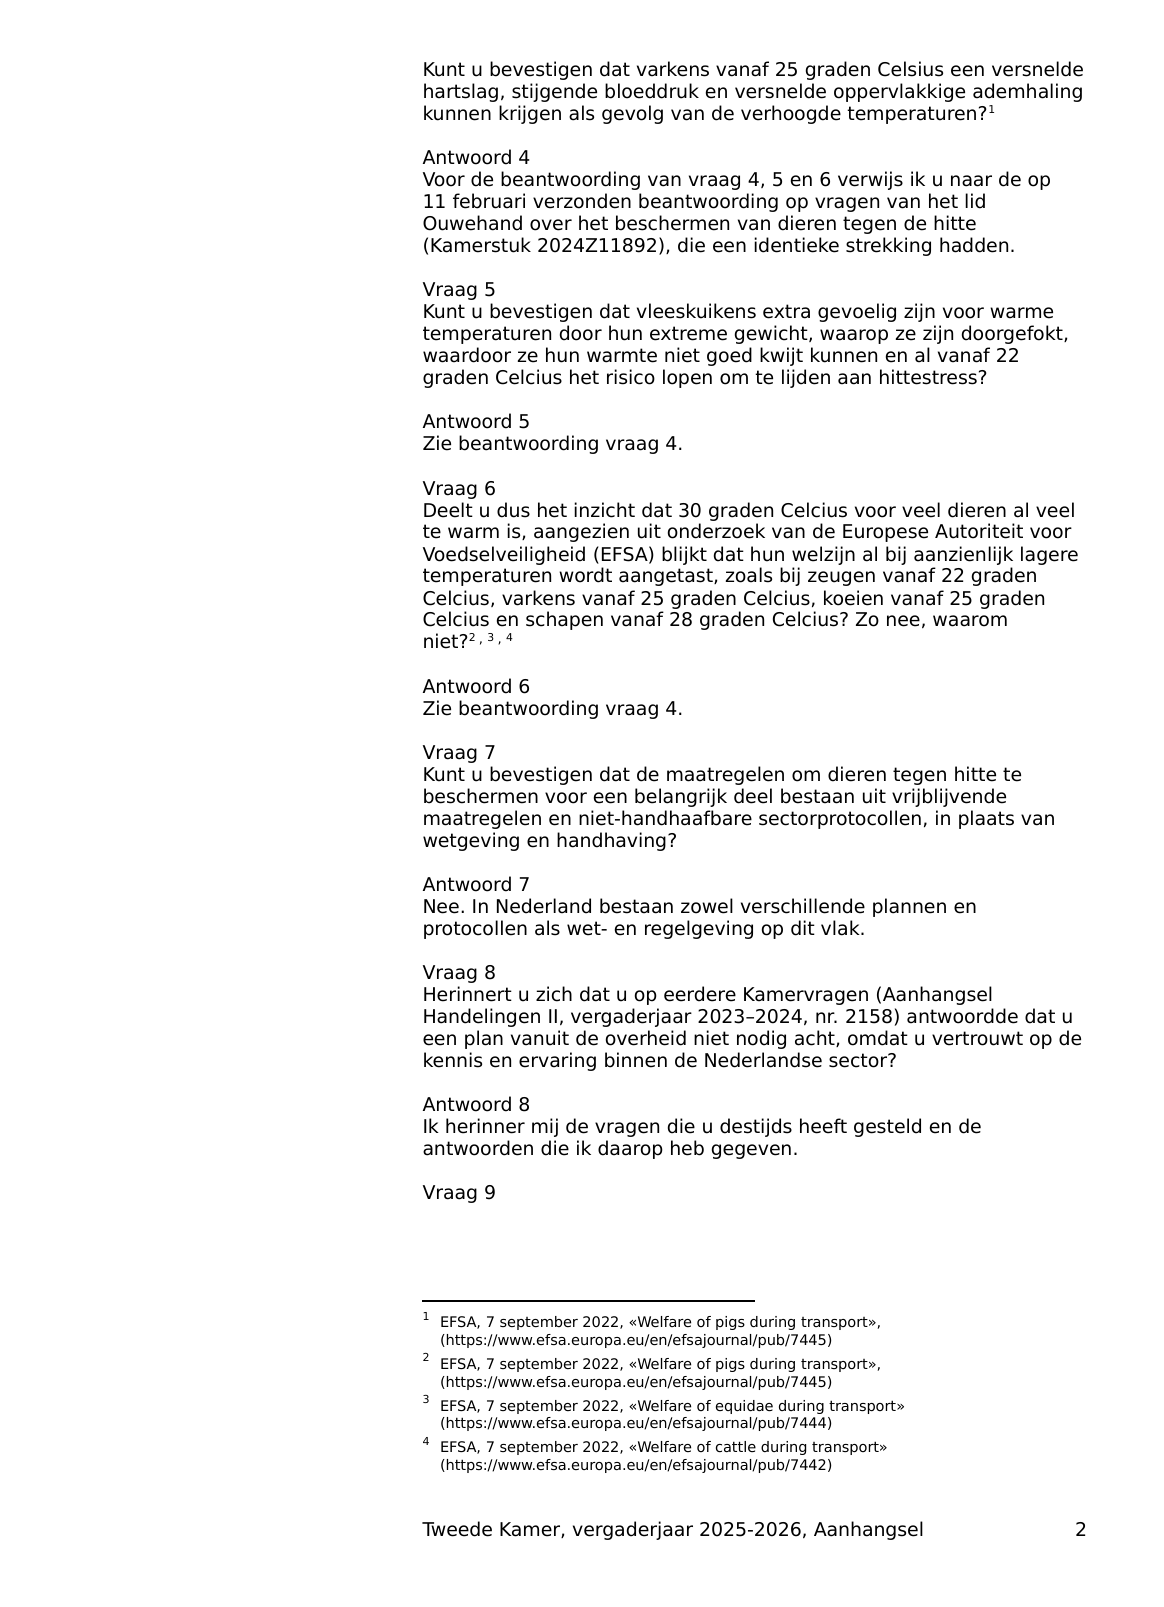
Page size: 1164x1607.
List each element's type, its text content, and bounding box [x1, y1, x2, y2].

text Herinnert u zich dat u op eerdere Kamervragen (Aanhangsel Handelingen II, vergaderjaar 2023–2024, nr. 2158) antwoordde dat u een plan vanuit de overheid niet nodig acht, omdat u vertrouwt op de kennis en ervaring binnen de Nederlandse sector? [422, 984, 1087, 1072]
text Antwoord 6 [422, 676, 1087, 697]
text Antwoord 8 [422, 1094, 1087, 1116]
text Kunt u bevestigen dat varkens vanaf 25 graden Celsius een versnelde hartslag, stijgende bloeddruk en versnelde oppervlakkige ademhaling kunnen krijgen als gevolg van de verhoogde temperaturen? [422, 59, 1087, 125]
text EFSA, 7 september 2022, «Welfare of cattle during transport» (https://www.efsa.europa.eu/en/efsajournal/pub/7442) [422, 1435, 1087, 1474]
text Vraag 8 [422, 962, 1087, 984]
text Kunt u bevestigen dat de maatregelen om dieren tegen hitte te beschermen voor een belangrijk deel bestaan uit vrijblijvende maatregelen en niet-handhaafbare sectorprotocollen, in plaats van wetgeving en handhaving? [422, 764, 1087, 852]
text Kunt u bevestigen dat vleeskuikens extra gevoelig zijn voor warme temperaturen door hun extreme gewicht, waarop ze zijn doorgefokt, waardoor ze hun warmte niet goed kwijt kunnen en al vanaf 22 graden Celcius het risico lopen om te lijden aan hittestress? [422, 301, 1087, 389]
text Zie beantwoording vraag 4. [422, 697, 1087, 719]
text Zie beantwoording vraag 4. [422, 433, 1087, 455]
text Ik herinner mij de vragen die u destijds heeft gesteld en de antwoorden die ik daarop heb gegeven. [422, 1116, 1087, 1160]
text Deelt u dus het inzicht dat 30 graden Celcius voor veel dieren al veel te warm is, aangezien uit onderzoek van de Europese Autoriteit voor Voedselveiligheid (EFSA) blijkt dat hun welzijn al bij aanzienlijk lagere temperaturen wordt aangetast, zoals bij zeugen vanaf 22 graden Celcius, varkens vanaf 25 graden Celcius, koeien vanaf 25 graden Celcius en schapen vanaf 28 graden Celcius? Zo nee, waarom niet?, , [422, 499, 1087, 653]
text EFSA, 7 september 2022, «Welfare of equidae during transport» (https://www.efsa.europa.eu/en/efsajournal/pub/7444) [422, 1393, 1087, 1432]
text Vraag 6 [422, 477, 1087, 499]
text Antwoord 4 [422, 147, 1087, 169]
text Nee. In Nederland bestaan zowel verschillende plannen en protocollen als wet- en regelgeving op dit vlak. [422, 896, 1087, 940]
text Vraag 5 [422, 279, 1087, 301]
text Vraag 9 [422, 1182, 1087, 1204]
text Vraag 7 [422, 742, 1087, 764]
text EFSA, 7 september 2022, «Welfare of pigs during transport», (https://www.efsa.europa.eu/en/efsajournal/pub/7445) [422, 1352, 1087, 1391]
text Antwoord 5 [422, 411, 1087, 433]
text Voor de beantwoording van vraag 4, 5 en 6 verwijs ik u naar de op 11 februari verzonden beantwoording op vragen van het lid Ouwehand over het beschermen van dieren tegen de hitte (Kamerstuk 2024Z11892), die een identieke strekking hadden. [422, 169, 1087, 257]
text Antwoord 7 [422, 874, 1087, 896]
text EFSA, 7 september 2022, «Welfare of pigs during transport», (https://www.efsa.europa.eu/en/efsajournal/pub/7445) [422, 1310, 1087, 1349]
